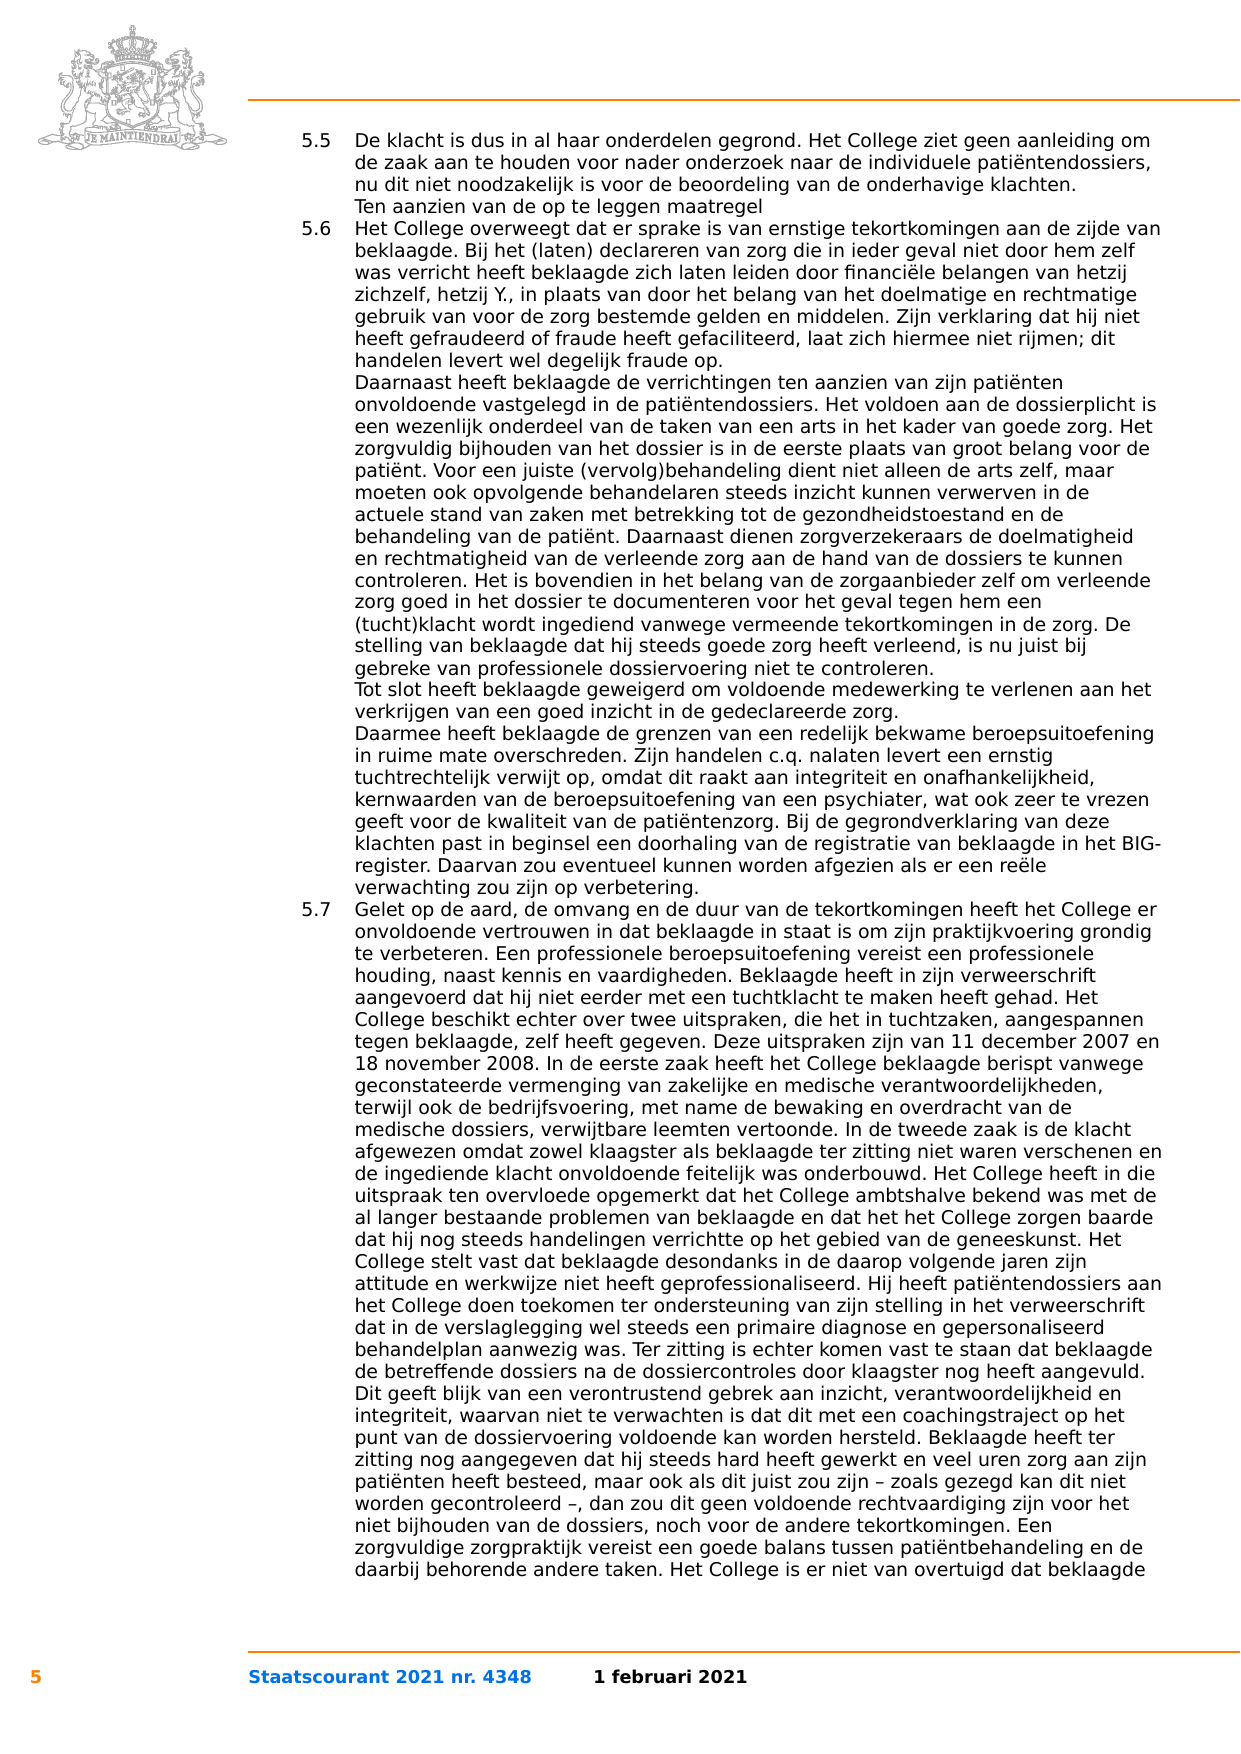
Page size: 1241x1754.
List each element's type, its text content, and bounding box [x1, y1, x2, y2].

text Tot slot heeft beklaagde geweigerd om voldoende medewerking te verlenen aan het verkrijgen van een goed inzicht in de gedeclareerde zorg. [354, 679, 1163, 723]
text 5.6 Het College overweegt dat er sprake is van ernstige tekortkomingen aan de zijde van beklaagde. Bij het (laten) declareren van zorg die in ieder geval niet door hem zelf was verricht heeft beklaagde zich laten leiden door financiële belangen van hetzij zichzelf, hetzij Y., in plaats van door het belang van het doelmatige en rechtmatige gebruik van voor de zorg bestemde gelden en middelen. Zijn verklaring dat hij niet heeft gefraudeerd of fraude heeft gefaciliteerd, laat zich hiermee niet rijmen; dit handelen levert wel degelijk fraude op. [301, 218, 1163, 372]
text 5.7 Gelet op de aard, de omvang en de duur van de tekortkomingen heeft het College er onvoldoende vertrouwen in dat beklaagde in staat is om zijn praktijkvoering grondig te verbeteren. Een professionele beroepsuitoefening vereist een professionele houding, naast kennis en vaardigheden. Beklaagde heeft in zijn verweerschrift aangevoerd dat hij niet eerder met een tuchtklacht te maken heeft gehad. Het College beschikt echter over twee uitspraken, die het in tuchtzaken, aangespannen tegen beklaagde, zelf heeft gegeven. Deze uitspraken zijn van 11 december 2007 en 18 november 2008. In de eerste zaak heeft het College beklaagde berispt vanwege geconstateerde vermenging van zakelijke en medische verantwoordelijkheden, terwijl ook de bedrijfsvoering, met name de bewaking en overdracht van de medische dossiers, verwijtbare leemten vertoonde. In de tweede zaak is de klacht afgewezen omdat zowel klaagster als beklaagde ter zitting niet waren verschenen en de ingediende klacht onvoldoende feitelijk was onderbouwd. Het College heeft in die uitspraak ten overvloede opgemerkt dat het College ambtshalve bekend was met de al langer bestaande problemen van beklaagde en dat het het College zorgen baarde dat hij nog steeds handelingen verrichtte op het gebied van de geneeskunst. Het College stelt vast dat beklaagde desondanks in de daarop volgende jaren zijn attitude en werkwijze niet heeft geprofessionaliseerd. Hij heeft patiëntendossiers aan het College doen toekomen ter ondersteuning van zijn stelling in het verweerschrift dat in de verslaglegging wel steeds een primaire diagnose en gepersonaliseerd behandelplan aanwezig was. Ter zitting is echter komen vast te staan dat beklaagde de betreffende dossiers na de dossiercontroles door klaagster nog heeft aangevuld. Dit geeft blijk van een verontrustend gebrek aan inzicht, verantwoordelijkheid en integriteit, waarvan niet te verwachten is dat dit met een coachingstraject op het punt van de dossiervoering voldoende kan worden hersteld. Beklaagde heeft ter zitting nog aangegeven dat hij steeds hard heeft gewerkt en veel uren zorg aan zijn patiënten heeft besteed, maar ook als dit juist zou zijn – zoals gezegd kan dit niet worden gecontroleerd –, dan zou dit geen voldoende rechtvaardiging zijn voor het niet bijhouden van de dossiers, noch voor de andere tekortkomingen. Een zorgvuldige zorgpraktijk vereist een goede balans tussen patiëntbehandeling en de daarbij behorende andere taken. Het College is er niet van overtuigd dat beklaagde [301, 899, 1163, 1581]
text Ten aanzien van de op te leggen maatregel [354, 196, 1163, 218]
text Daarnaast heeft beklaagde de verrichtingen ten aanzien van zijn patiënten onvoldoende vastgelegd in de patiëntendossiers. Het voldoen aan de dossierplicht is een wezenlijk onderdeel van de taken van een arts in het kader van goede zorg. Het zorgvuldig bijhouden van het dossier is in de eerste plaats van groot belang voor de patiënt. Voor een juiste (vervolg)behandeling dient niet alleen de arts zelf, maar moeten ook opvolgende behandelaren steeds inzicht kunnen verwerven in de actuele stand van zaken met betrekking tot de gezondheidstoestand en de behandeling van de patiënt. Daarnaast dienen zorgverzekeraars de doelmatigheid en rechtmatigheid van de verleende zorg aan de hand van de dossiers te kunnen controleren. Het is bovendien in het belang van de zorgaanbieder zelf om verleende zorg goed in het dossier te documenteren voor het geval tegen hem een (tucht)klacht wordt ingediend vanwege vermeende tekortkomingen in de zorg. De stelling van beklaagde dat hij steeds goede zorg heeft verleend, is nu juist bij gebreke van professionele dossiervoering niet te controleren. [354, 372, 1163, 679]
text Daarmee heeft beklaagde de grenzen van een redelijk bekwame beroepsuitoefening in ruime mate overschreden. Zijn handelen c.q. nalaten levert een ernstig tuchtrechtelijk verwijt op, omdat dit raakt aan integriteit en onafhankelijkheid, kernwaarden van de beroepsuitoefening van een psychiater, wat ook zeer te vrezen geeft voor de kwaliteit van de patiëntenzorg. Bij de gegrondverklaring van deze klachten past in beginsel een doorhaling van de registratie van beklaagde in het BIG-register. Daarvan zou eventueel kunnen worden afgezien als er een reële verwachting zou zijn op verbetering. [354, 723, 1163, 899]
picture [38, 25, 227, 150]
text 5.5 De klacht is dus in al haar onderdelen gegrond. Het College ziet geen aanleiding om de zaak aan te houden voor nader onderzoek naar de individuele patiëntendossiers, nu dit niet noodzakelijk is voor de beoordeling van de onderhavige klachten. [301, 130, 1163, 196]
